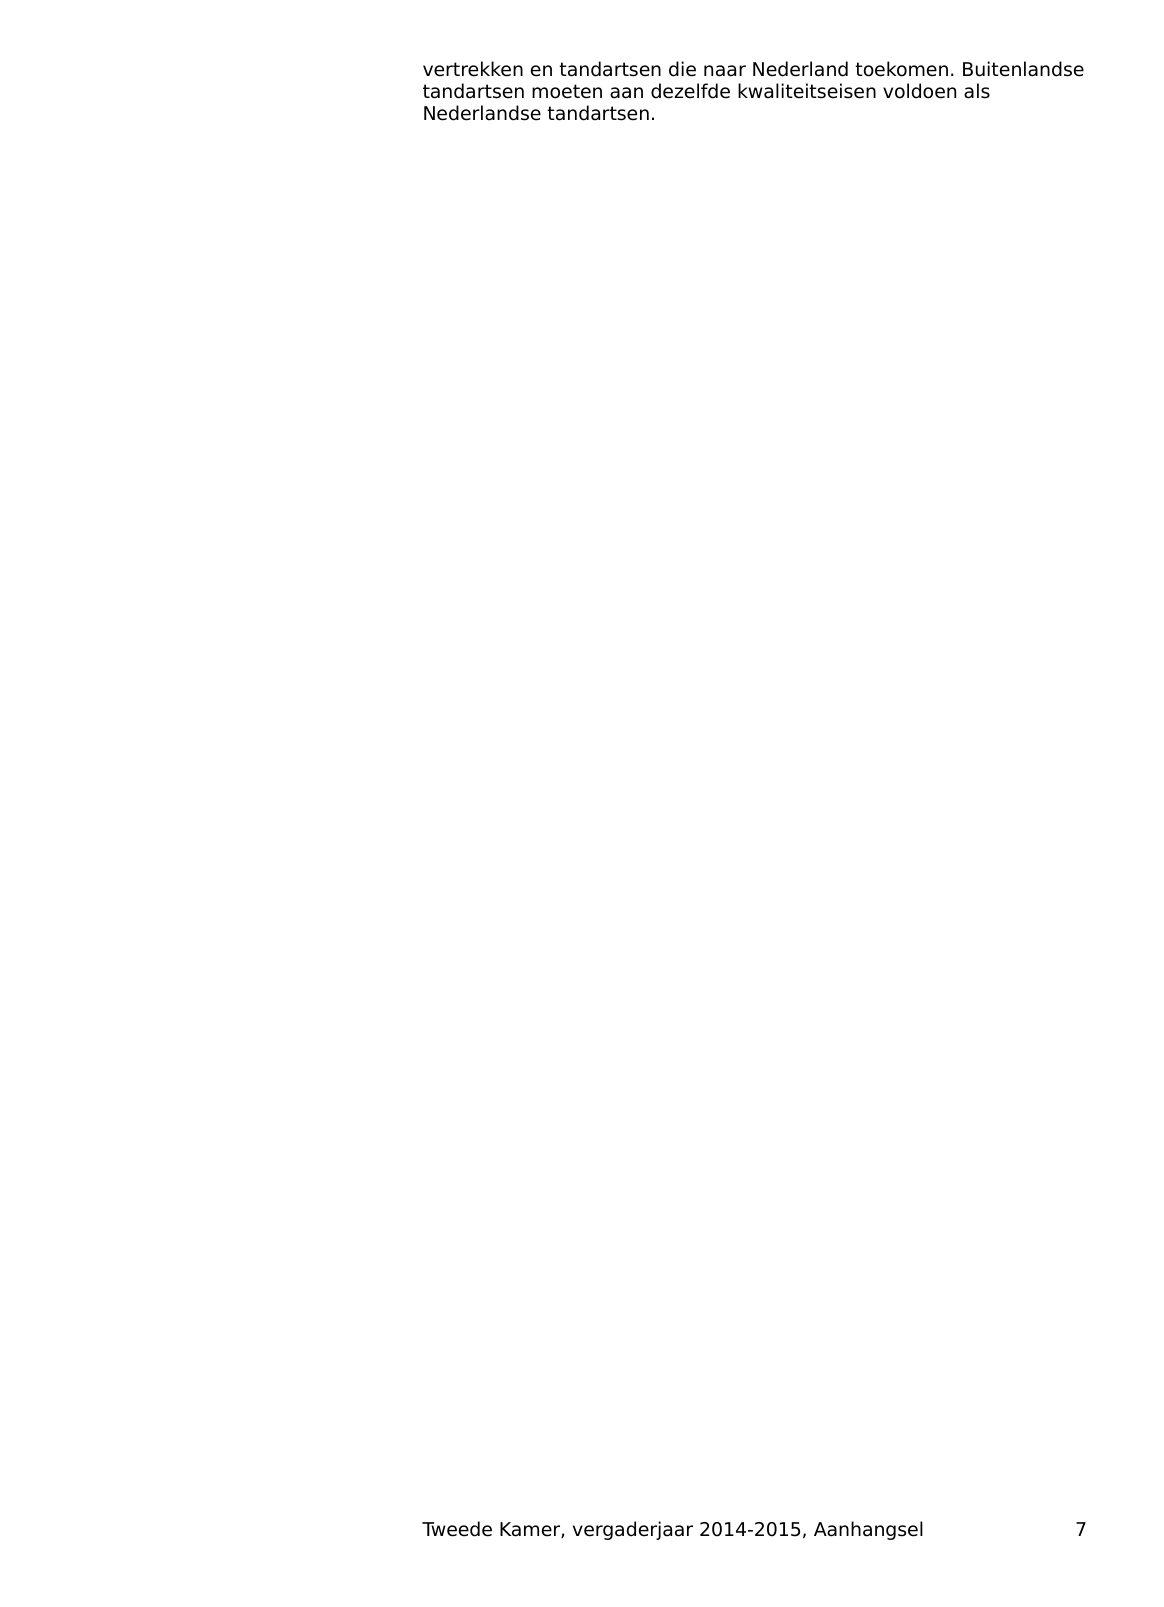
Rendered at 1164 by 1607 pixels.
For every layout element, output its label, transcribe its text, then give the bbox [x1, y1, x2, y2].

text vertrekken en tandartsen die naar Nederland toekomen. Buitenlandse tandartsen moeten aan dezelfde kwaliteitseisen voldoen als Nederlandse tandartsen. [422, 59, 1087, 125]
